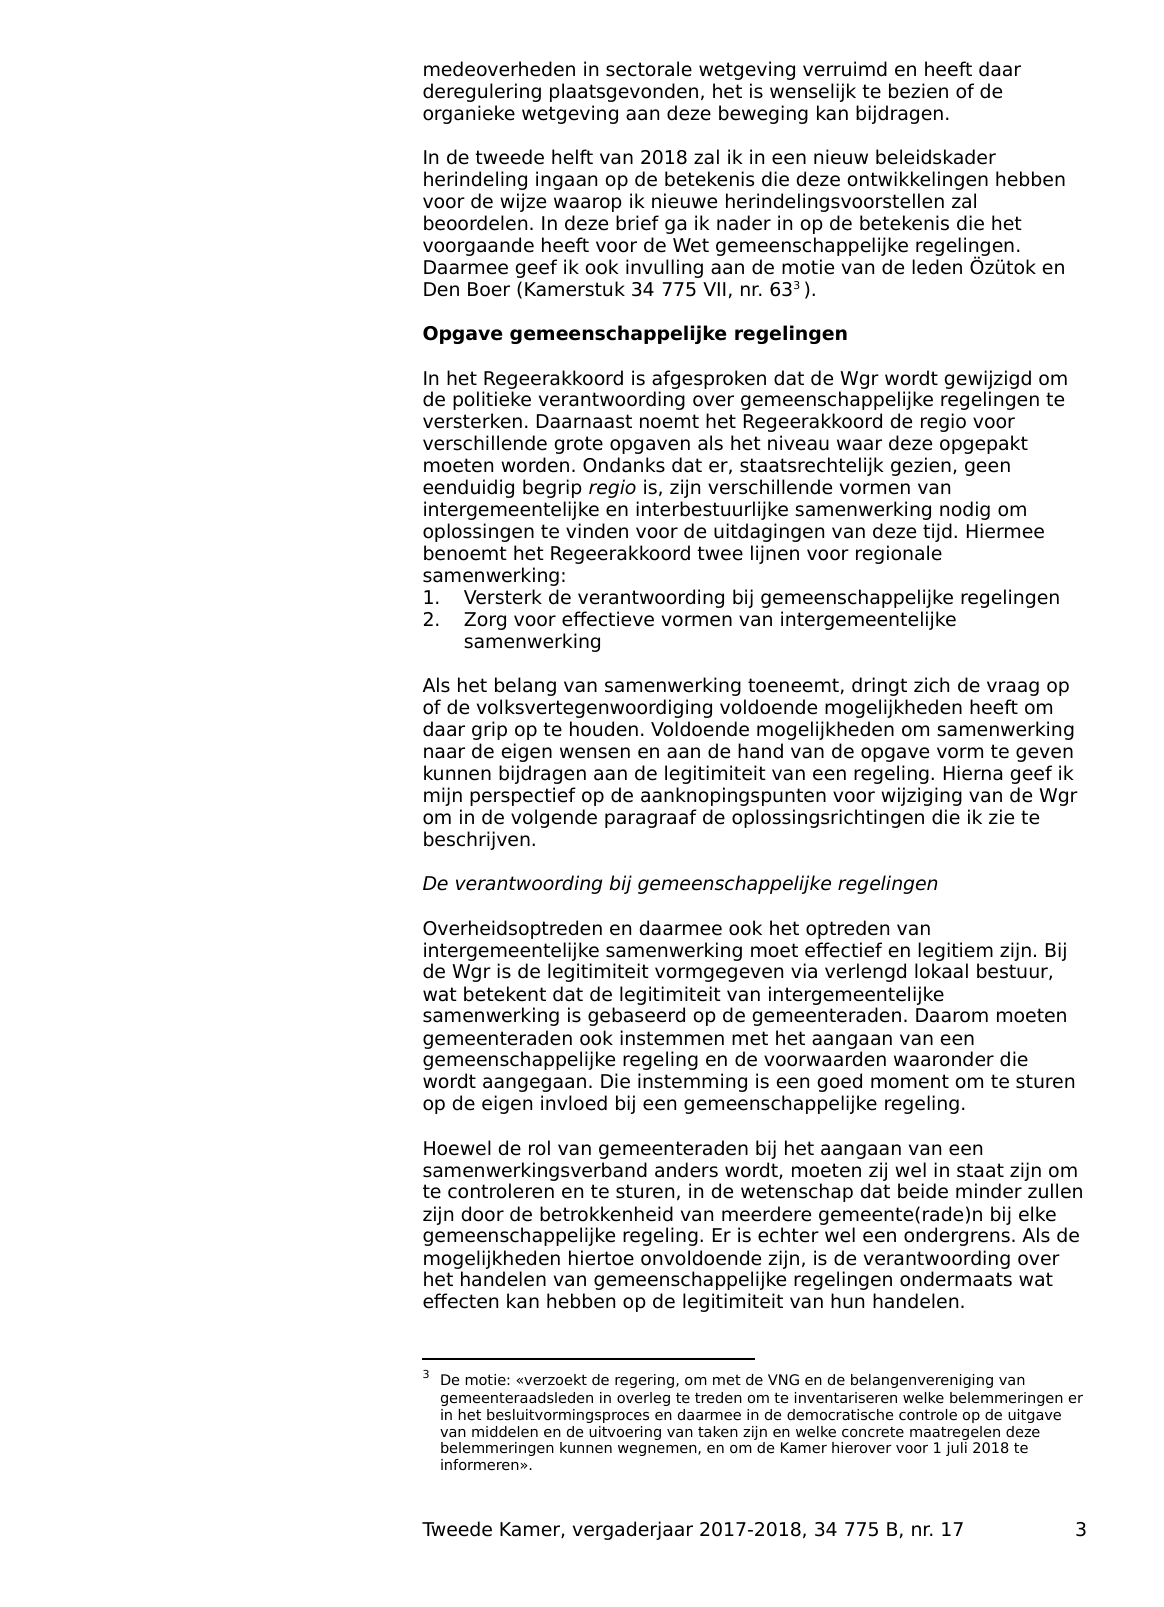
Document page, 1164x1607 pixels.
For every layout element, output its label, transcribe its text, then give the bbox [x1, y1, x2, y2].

text Hoewel de rol van gemeenteraden bij het aangaan van een samenwerkingsverband anders wordt, moeten zij wel in staat zijn om te controleren en te sturen, in de wetenschap dat beide minder zullen zijn door de betrokkenheid van meerdere gemeente(rade)n bij elke gemeenschappelijke regeling. Er is echter wel een ondergrens. Als de mogelijkheden hiertoe onvoldoende zijn, is de verantwoording over het handelen van gemeenschappelijke regelingen ondermaats wat effecten kan hebben op de legitimiteit van hun handelen. [422, 1137, 1087, 1313]
text Als het belang van samenwerking toeneemt, dringt zich de vraag op of de volksvertegenwoordiging voldoende mogelijkheden heeft om daar grip op te houden. Voldoende mogelijkheden om samenwerking naar de eigen wensen en aan de hand van de opgave vorm te geven kunnen bijdragen aan de legitimiteit van een regeling. Hierna geef ik mijn perspectief op de aanknopingspunten voor wijziging van de Wgr om in de volgende paragraaf de oplossingsrichtingen die ik zie te beschrijven. [422, 675, 1087, 851]
subtitle De verantwoording bij gemeenschappelijke regelingen [422, 873, 1087, 895]
text 1. Versterk de verantwoording bij gemeenschappelijke regelingen [422, 587, 1087, 609]
text Overheidsoptreden en daarmee ook het optreden van intergemeentelijke samenwerking moet effectief en legitiem zijn. Bij de Wgr is de legitimiteit vormgegeven via verlengd lokaal bestuur, wat betekent dat de legitimiteit van intergemeentelijke samenwerking is gebaseerd op de gemeenteraden. Daarom moeten gemeenteraden ook instemmen met het aangaan van een gemeenschappelijke regeling en de voorwaarden waaronder die wordt aangegaan. Die instemming is een goed moment om te sturen op de eigen invloed bij een gemeenschappelijke regeling. [422, 917, 1087, 1115]
text In het Regeerakkoord is afgesproken dat de Wgr wordt gewijzigd om de politieke verantwoording over gemeenschappelijke regelingen te versterken. Daarnaast noemt het Regeerakkoord de regio voor verschillende grote opgaven als het niveau waar deze opgepakt moeten worden. Ondanks dat er, staatsrechtelijk gezien, geen eenduidig begrip regio is, zijn verschillende vormen van intergemeentelijke en interbestuurlijke samenwerking nodig om oplossingen te vinden voor de uitdagingen van deze tijd. Hiermee benoemt het Regeerakkoord twee lijnen voor regionale samenwerking: [422, 367, 1087, 587]
text De motie: «verzoekt de regering, om met de VNG en de belangenvereniging van gemeenteraadsleden in overleg te treden om te inventariseren welke belemmeringen er in het besluitvormingsproces en daarmee in de democratische controle op de uitgave van middelen en de uitvoering van taken zijn en welke concrete maatregelen deze belemmeringen kunnen wegnemen, en om de Kamer hierover voor 1 juli 2018 te informeren». [422, 1368, 1087, 1474]
text In de tweede helft van 2018 zal ik in een nieuw beleidskader herindeling ingaan op de betekenis die deze ontwikkelingen hebben voor de wijze waarop ik nieuwe herindelingsvoorstellen zal beoordelen. In deze brief ga ik nader in op de betekenis die het voorgaande heeft voor de Wet gemeenschappelijke regelingen. Daarmee geef ik ook invulling aan de motie van de leden Özütok en Den Boer (Kamerstuk 34 775 VII, nr. 63). [422, 147, 1087, 301]
subtitle Opgave gemeenschappelijke regelingen [422, 323, 1087, 345]
text 2. Zorg voor effectieve vormen van intergemeentelijke samenwerking [422, 609, 1087, 653]
text medeoverheden in sectorale wetgeving verruimd en heeft daar deregulering plaatsgevonden, het is wenselijk te bezien of de organieke wetgeving aan deze beweging kan bijdragen. [422, 59, 1087, 125]
